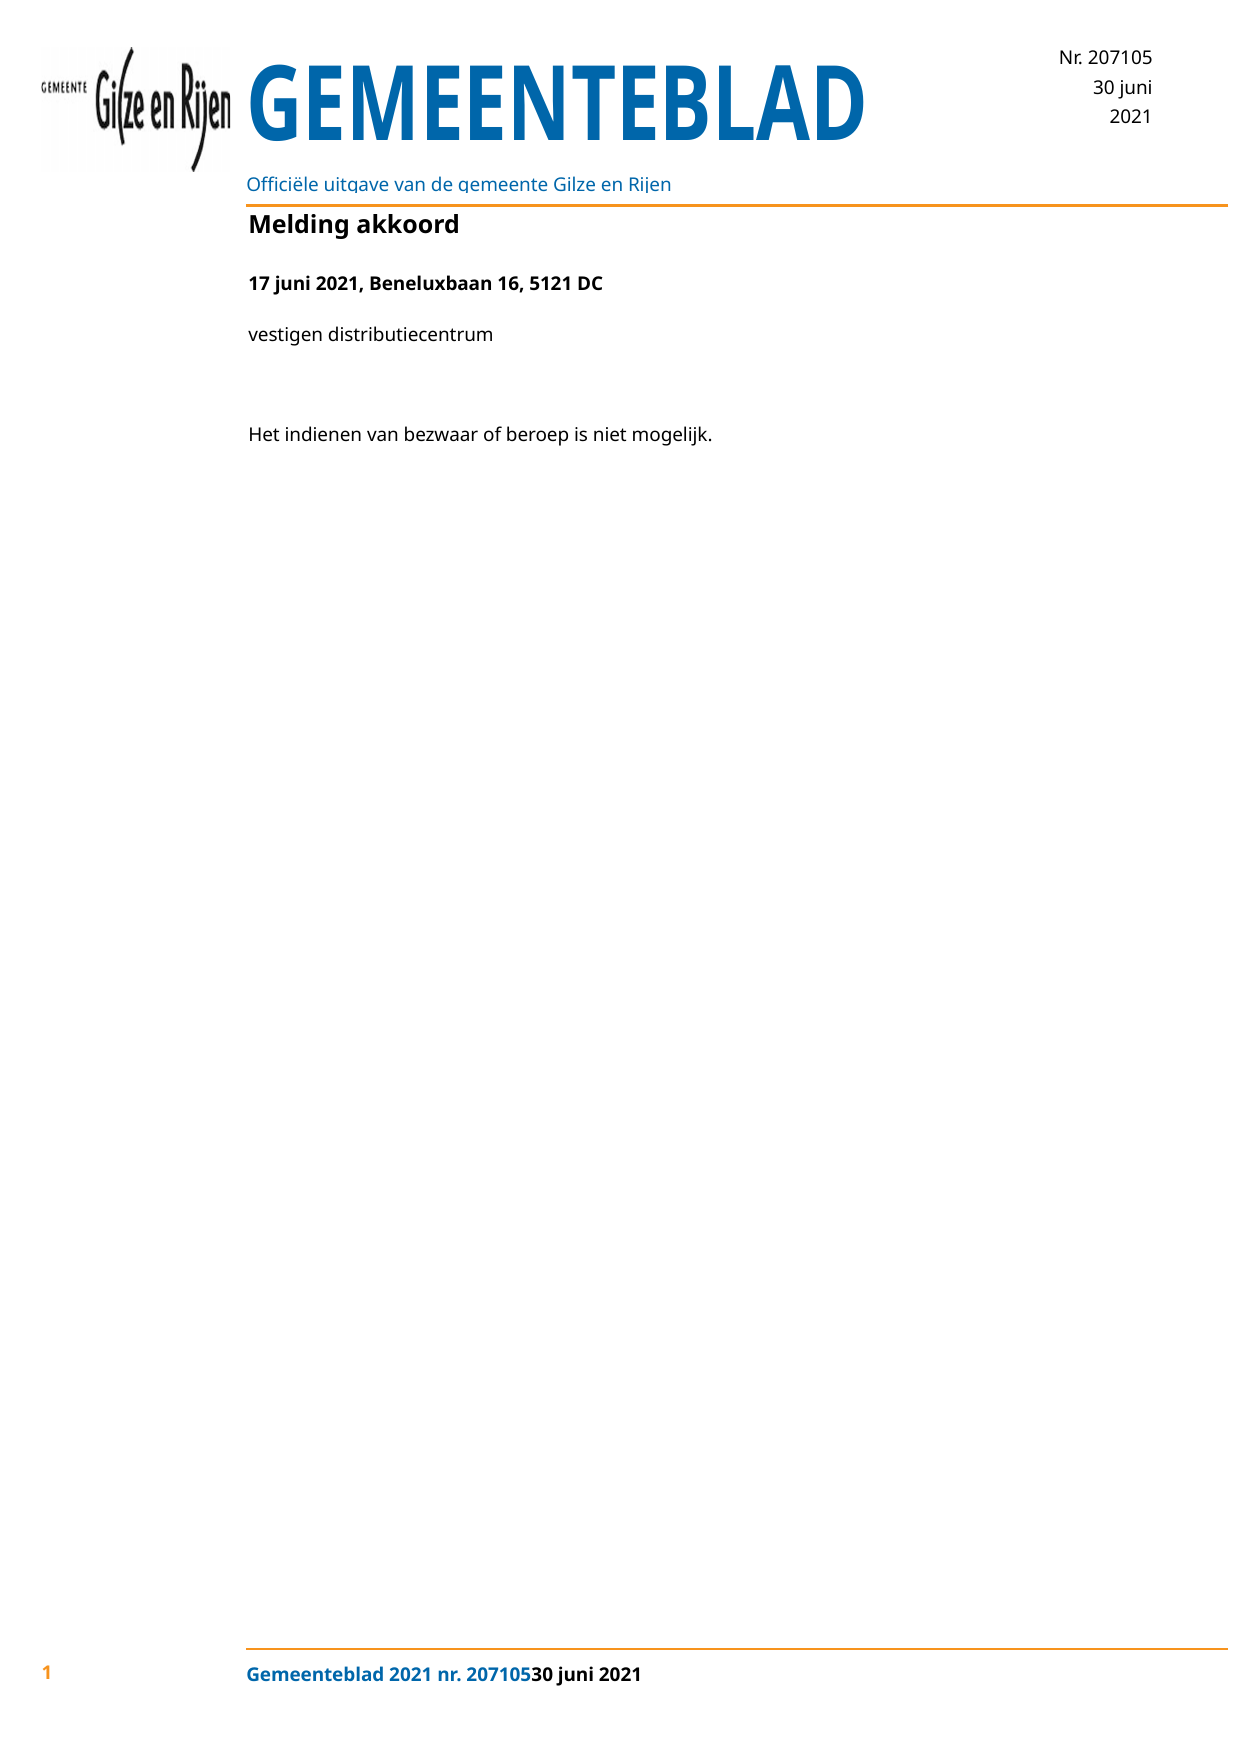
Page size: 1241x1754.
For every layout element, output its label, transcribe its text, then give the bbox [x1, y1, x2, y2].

text vestigen distributiecentrum [248, 321, 1152, 346]
picture [41, 47, 231, 172]
text Melding akkoord [248, 207, 1152, 241]
text Het indienen van bezwaar of beroep is niet mogelijk. [248, 422, 1152, 447]
text 17 juni 2021, Beneluxbaan 16, 5121 DC [248, 270, 1152, 296]
